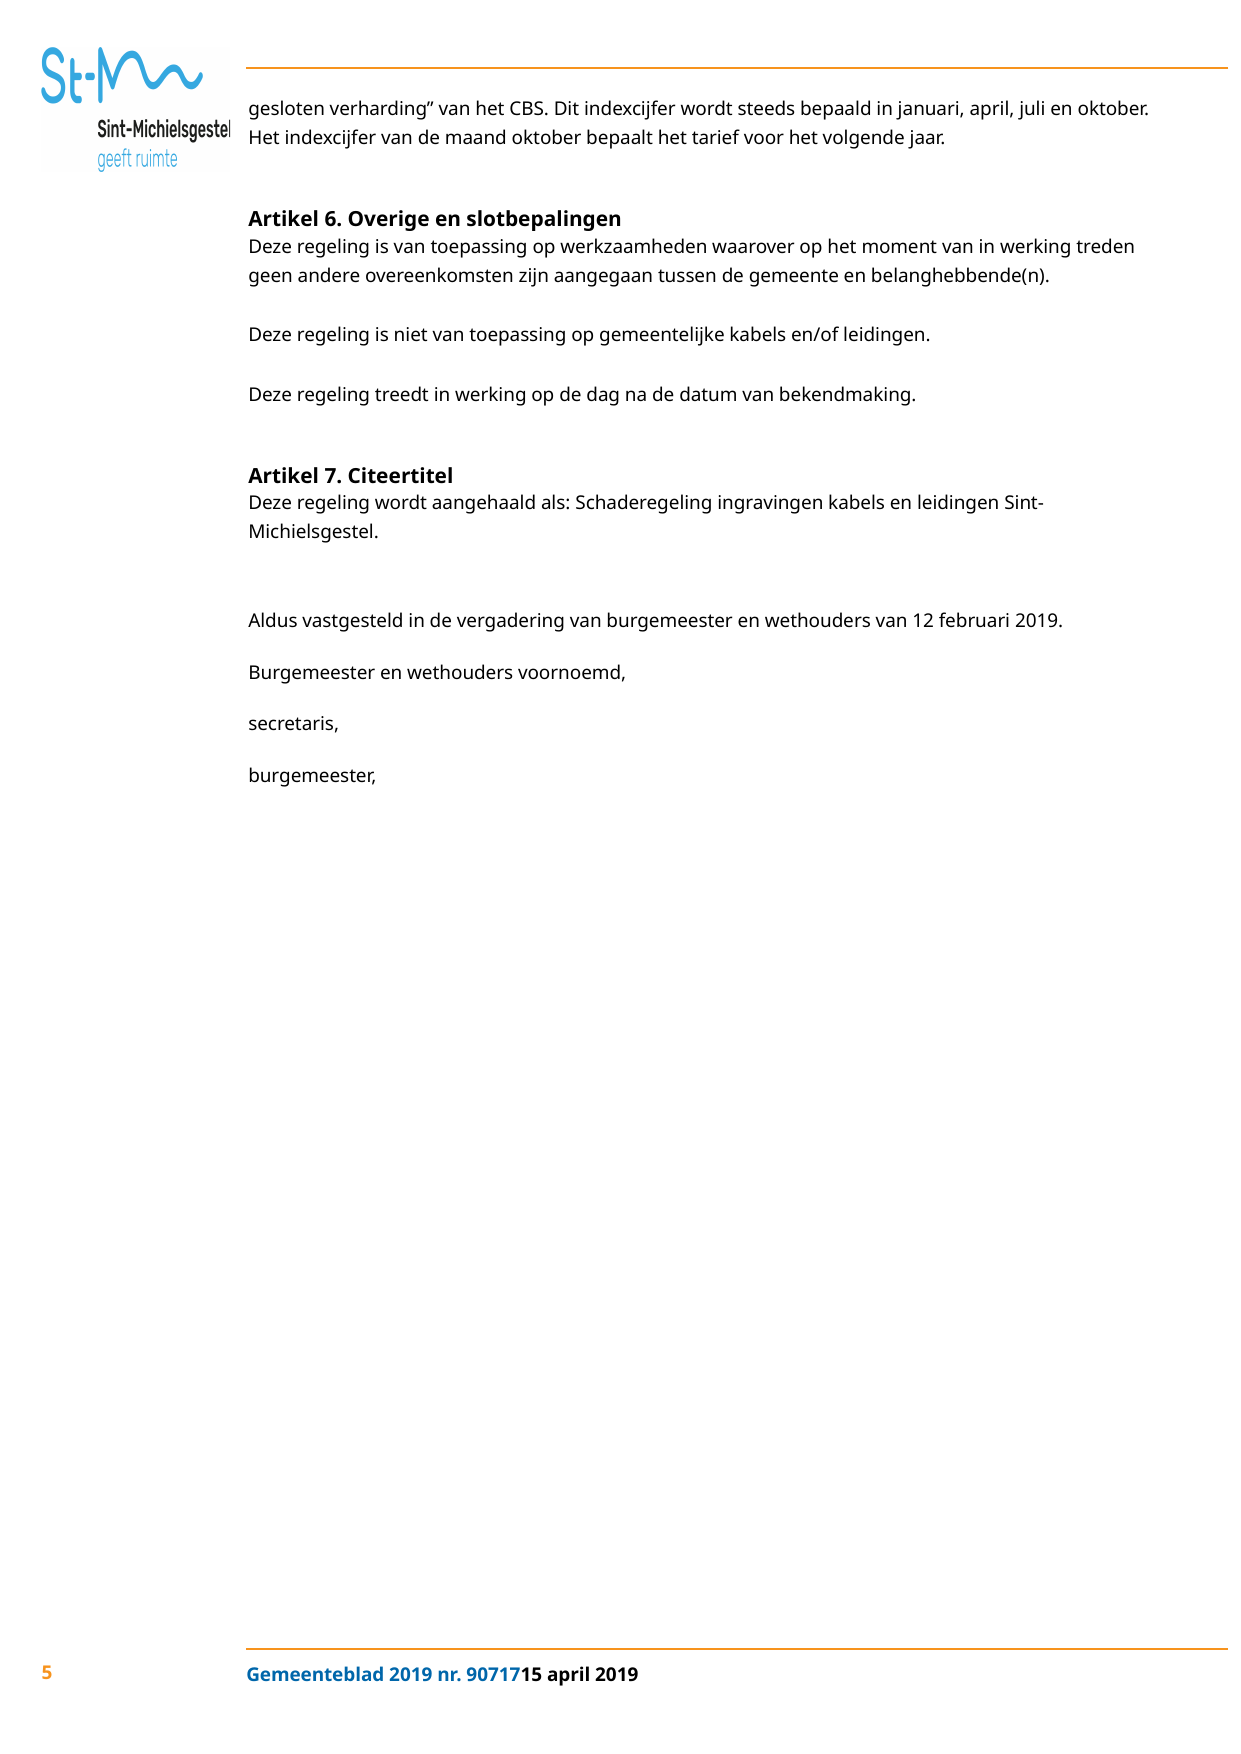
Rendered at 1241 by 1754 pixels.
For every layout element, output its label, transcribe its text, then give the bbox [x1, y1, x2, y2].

picture [41, 47, 231, 172]
text Aldus vastgesteld in de vergadering van burgemeester en wethouders van 12 februari 2019. [248, 607, 1152, 633]
text Deze regeling is van toepassing op werkzaamheden waarover op het moment van in werking treden geen andere overeenkomsten zijn aangegaan tussen de gemeente en belanghebbende(n). [248, 233, 1152, 288]
text gesloten verharding” van het CBS. Dit indexcijfer wordt steeds bepaald in januari, april, juli en oktober. Het indexcijfer van de maand oktober bepaalt het tarief voor het volgende jaar. [248, 95, 1152, 150]
text secretaris, [248, 710, 1152, 736]
text Deze regeling is niet van toepassing op gemeentelijke kabels en/of leidingen. [248, 322, 1152, 347]
text Burgemeester en wethouders voornoemd, [248, 659, 1152, 685]
text Artikel 7. Citeertitel [248, 461, 1152, 489]
text Deze regeling wordt aangehaald als: Schaderegeling ingravingen kabels en leidingen Sint-Michielsgestel. [248, 489, 1152, 544]
text Artikel 6. Overige en slotbepalingen [248, 204, 1152, 233]
text Deze regeling treedt in werking op de dag na de datum van bekendmaking. [248, 381, 1152, 406]
text burgemeester, [248, 762, 1152, 788]
